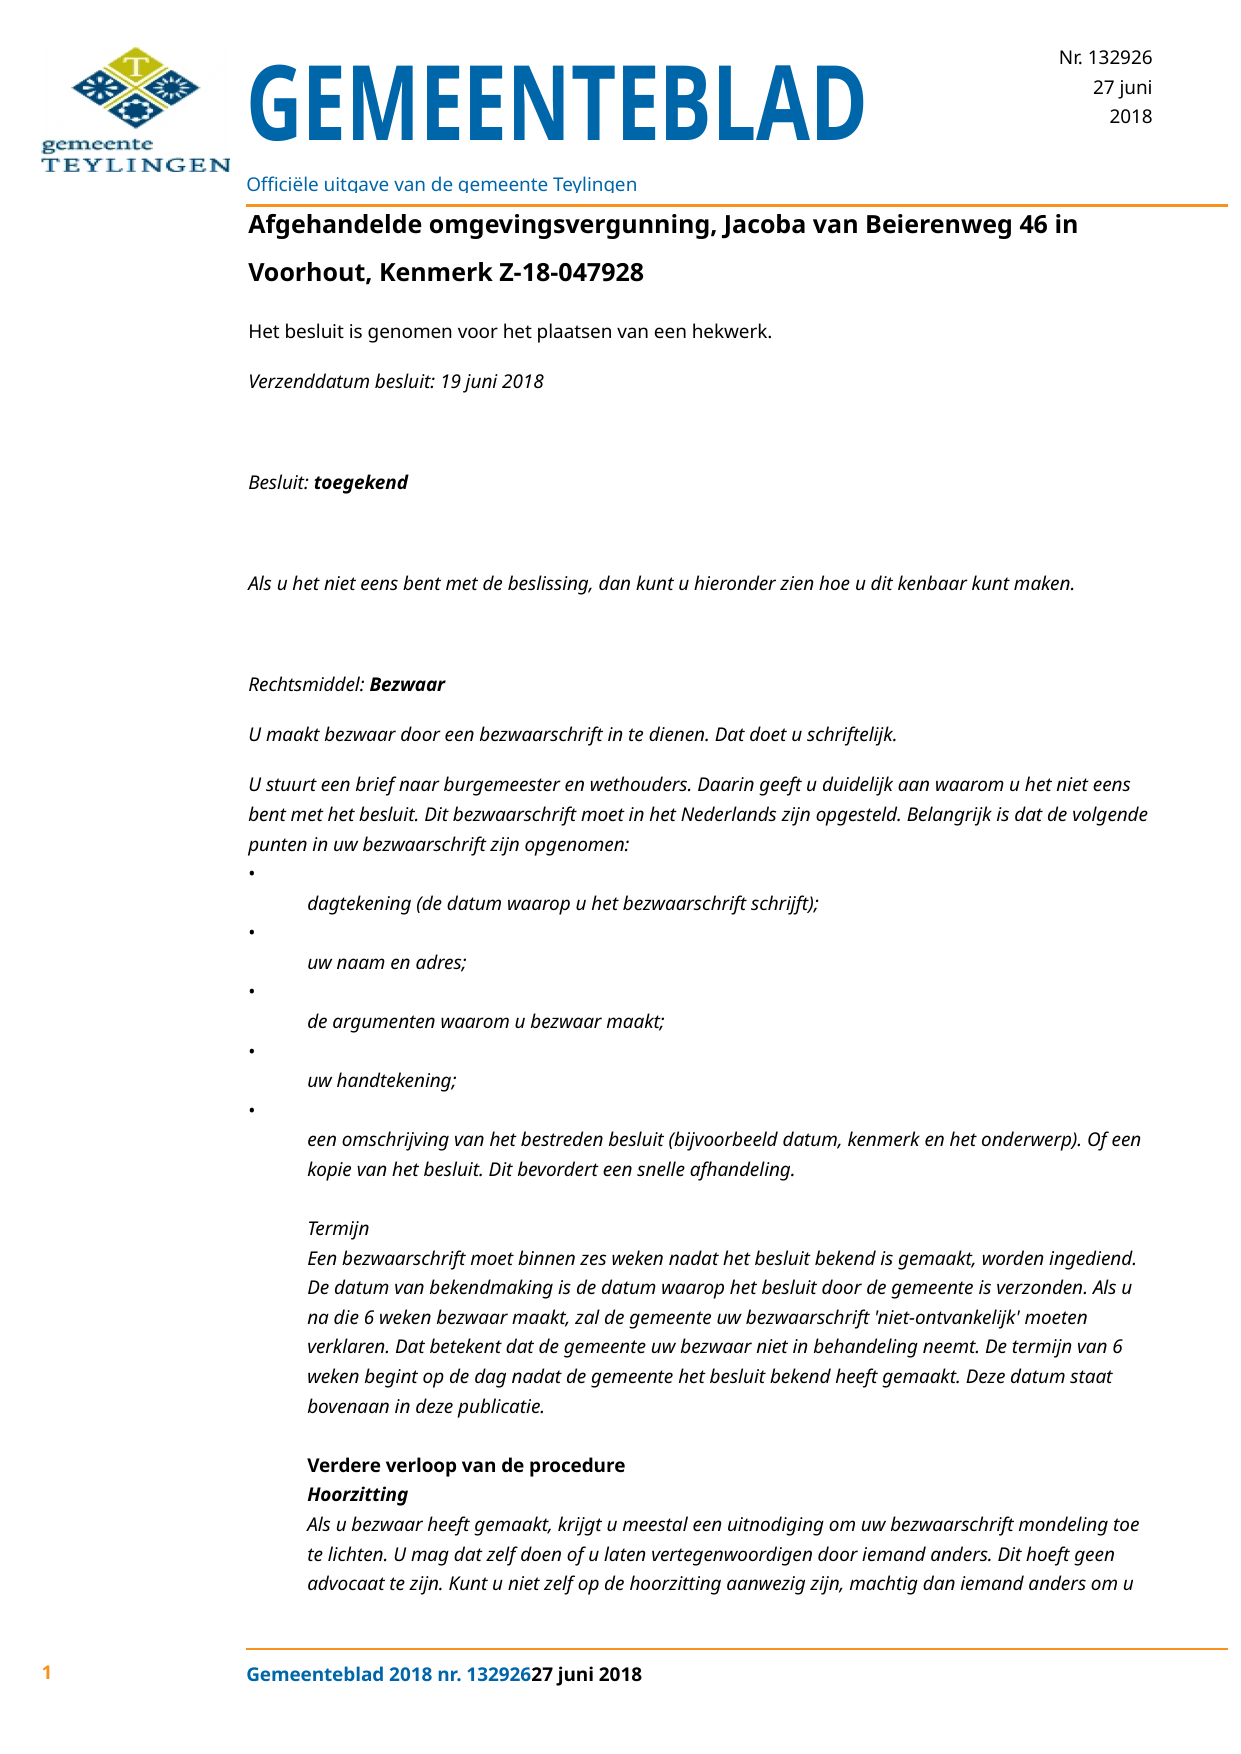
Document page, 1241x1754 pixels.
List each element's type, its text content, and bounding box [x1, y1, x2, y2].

list Als u bezwaar heeft gemaakt, krijgt u meestal een uitnodiging om uw bezwaarschrift mondeling toe te lichten. U mag dat zelf doen of u laten vertegenwoordigen door iemand anders. Dit hoeft geen advocaat te zijn. Kunt u niet zelf op de hoorzitting aanwezig zijn, machtig dan iemand anders om u [248, 1511, 1152, 1596]
text Besluit: toegekend [248, 469, 1152, 495]
list uw handtekening; [248, 1067, 1152, 1093]
picture [41, 47, 231, 172]
text Afgehandelde omgevingsvergunning, Jacoba van Beierenweg 46 in Voorhout, Kenmerk Z-18-047928 [248, 207, 1152, 288]
text Het besluit is genomen voor het plaatsen van een hekwerk. [248, 318, 1152, 344]
text Als u het niet eens bent met de beslissing, dan kunt u hieronder zien hoe u dit kenbaar kunt maken. [248, 570, 1152, 596]
list Een bezwaarschrift moet binnen zes weken nadat het besluit bekend is gemaakt, worden ingediend. De datum van bekendmaking is de datum waarop het besluit door de gemeente is verzonden. Als u na die 6 weken bezwaar maakt, zal de gemeente uw bezwaarschrift 'niet-ontvankelijk' moeten verklaren. Dat betekent dat de gemeente uw bezwaar niet in behandeling neemt. De termijn van 6 weken begint op de dag nadat de gemeente het besluit bekend heeft gemaakt. Deze datum staat bovenaan in deze publicatie. [248, 1245, 1152, 1419]
text U maakt bezwaar door een bezwaarschrift in te dienen. Dat doet u schriftelijk. [248, 721, 1152, 747]
list een omschrijving van het bestreden besluit (bijvoorbeeld datum, kenmerk en het onderwerp). Of een kopie van het besluit. Dit bevordert een snelle afhandeling. [248, 1127, 1152, 1182]
list de argumenten waarom u bezwaar maakt; [248, 1008, 1152, 1034]
list dagtekening (de datum waarop u het bezwaarschrift schrijft); [248, 890, 1152, 916]
text Verzenddatum besluit: 19 juni 2018 [248, 368, 1152, 394]
text Rechtsmiddel: Bezwaar [248, 671, 1152, 697]
list Verdere verloop van de procedure [248, 1452, 1152, 1478]
text U stuurt een brief naar burgemeester en wethouders. Daarin geeft u duidelijk aan waarom u het niet eens bent met het besluit. Dit bezwaarschrift moet in het Nederlands zijn opgesteld. Belangrijk is dat de volgende punten in uw bezwaarschrift zijn opgenomen: [248, 772, 1152, 857]
list Termijn [248, 1215, 1152, 1241]
list uw naam en adres; [248, 949, 1152, 975]
list Hoorzitting [248, 1482, 1152, 1507]
